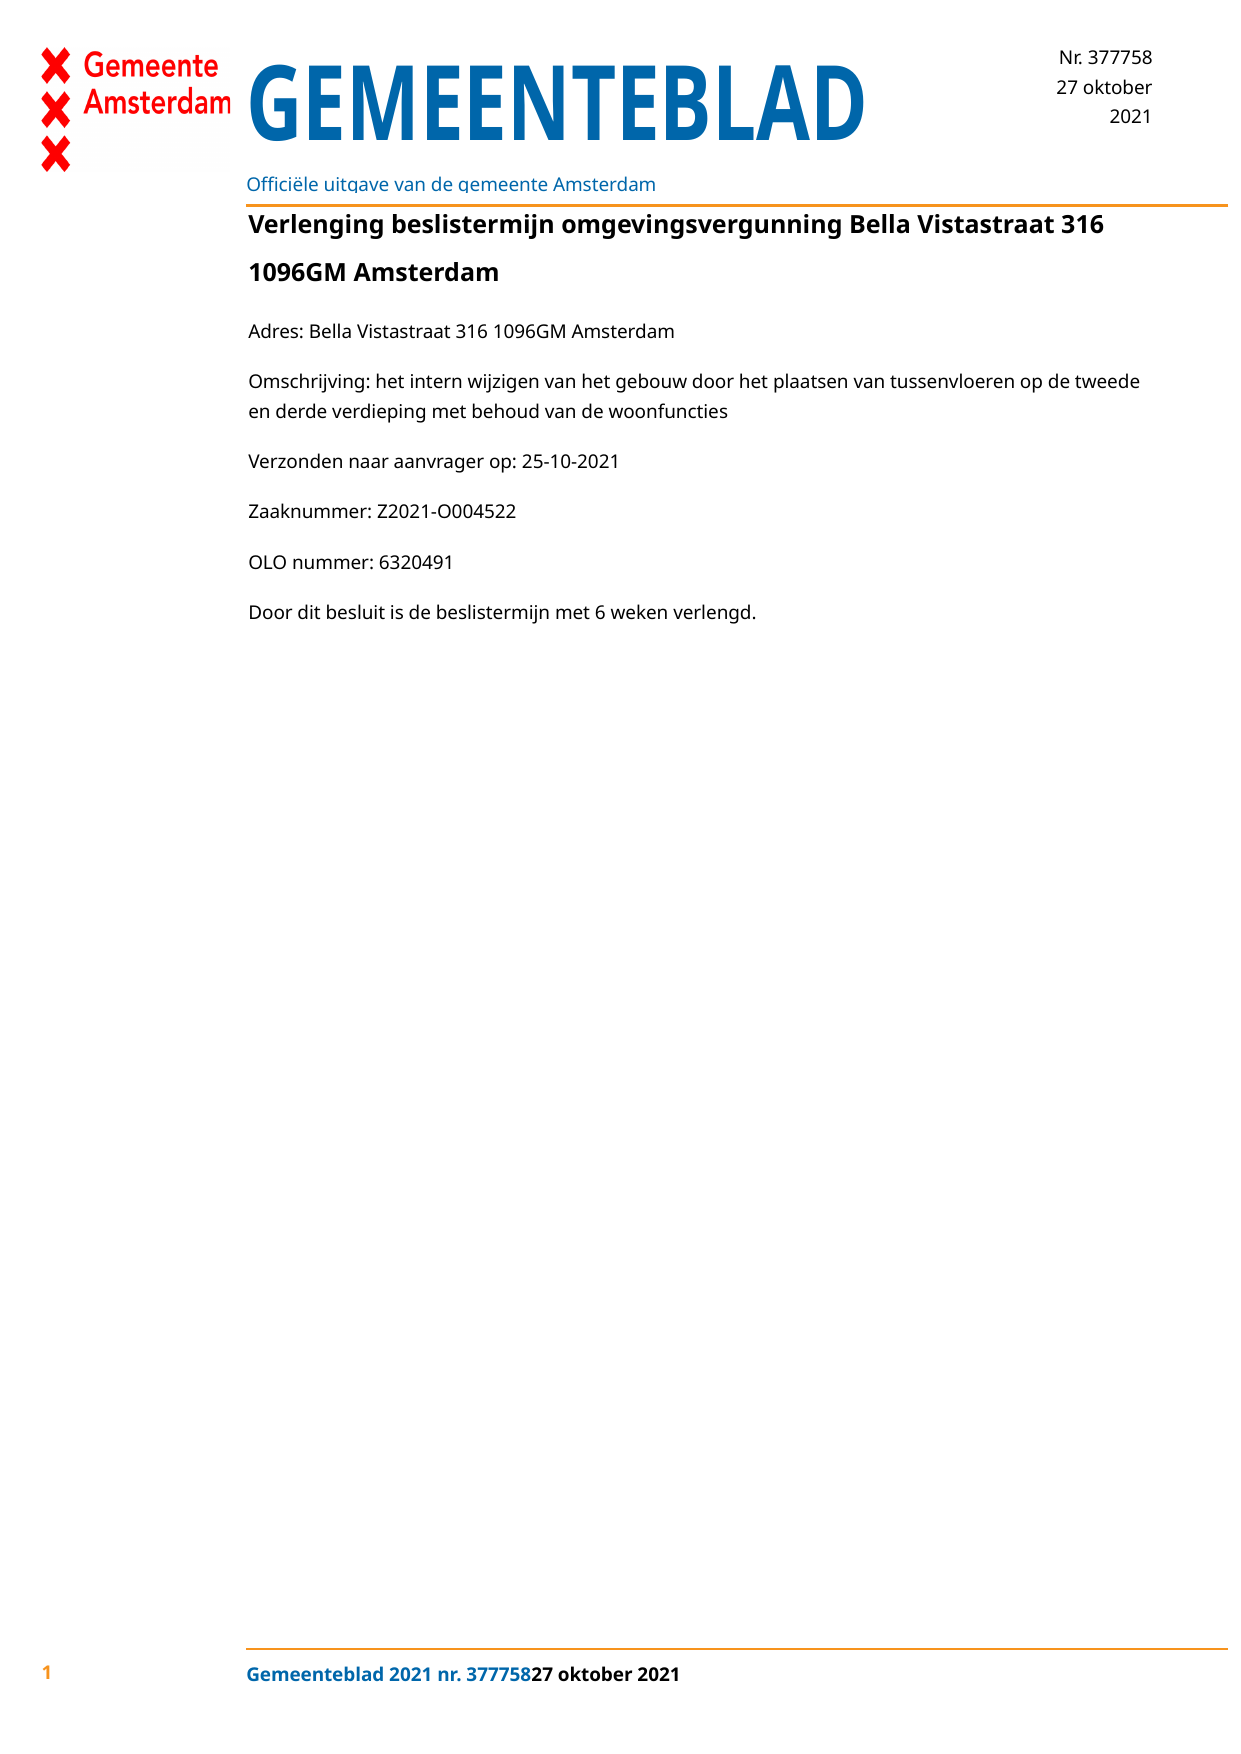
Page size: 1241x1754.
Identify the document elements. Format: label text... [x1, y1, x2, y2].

text Zaaknummer: Z2021-O004522 [248, 499, 1152, 524]
text Adres: Bella Vistastraat 316 1096GM Amsterdam [248, 318, 1152, 344]
text Door dit besluit is de beslistermijn met 6 weken verlengd. [248, 599, 1152, 625]
text Verzonden naar aanvrager op: 25-10-2021 [248, 448, 1152, 474]
text Omschrijving: het intern wijzigen van het gebouw door het plaatsen van tussenvloeren op de tweede en derde verdieping met behoud van de woonfuncties [248, 368, 1152, 424]
text Verlenging beslistermijn omgevingsvergunning Bella Vistastraat 316 1096GM Amsterdam [248, 207, 1152, 288]
picture [41, 47, 231, 172]
text OLO nummer: 6320491 [248, 549, 1152, 575]
